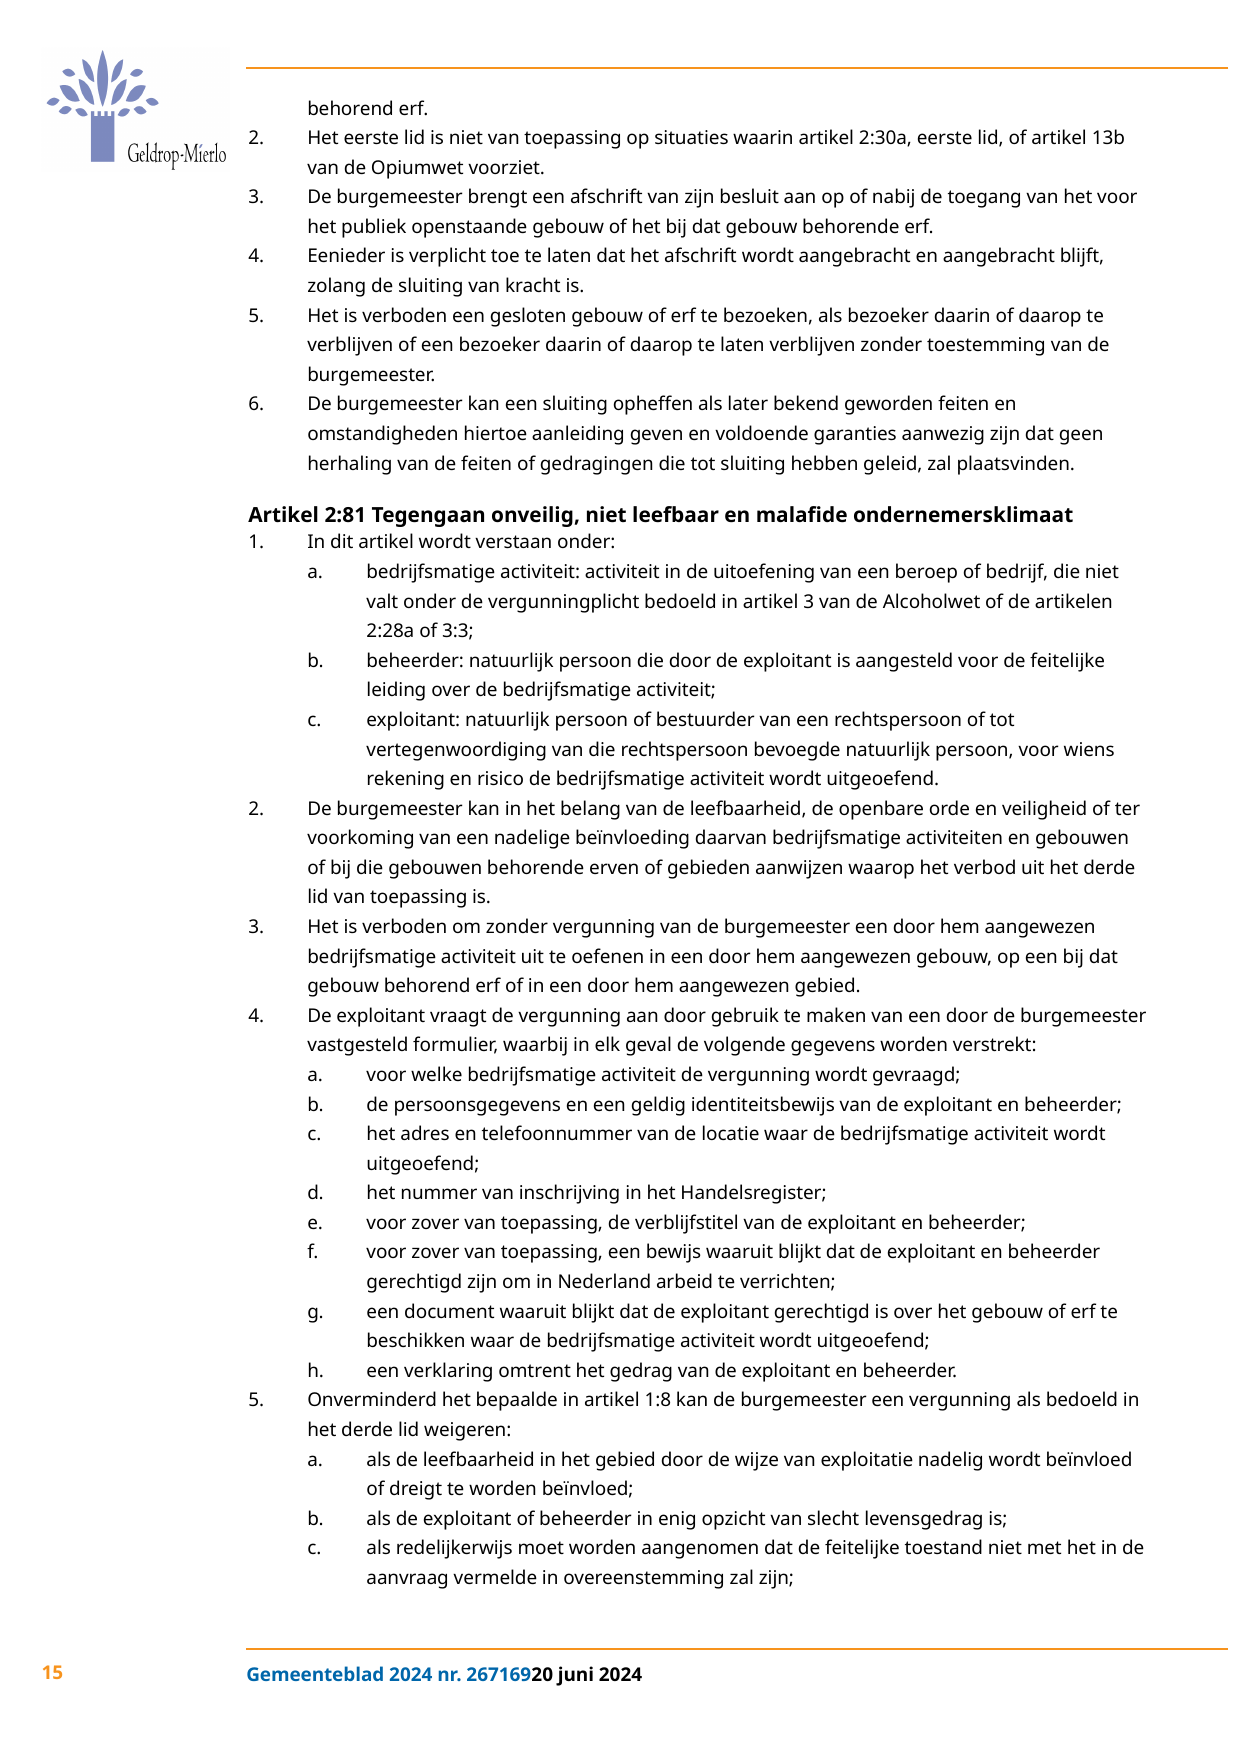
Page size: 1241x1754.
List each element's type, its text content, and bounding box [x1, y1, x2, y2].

list bedrijfsmatige activiteit: activiteit in de uitoefening van een beroep of bedrijf, die niet valt onder de vergunningplicht bedoeld in artikel 3 van de Alcoholwet of de artikelen 2:28a of 3:3; [307, 558, 1152, 643]
list Het is verboden een gesloten gebouw of erf te bezoeken, als bezoeker daarin of daarop te verblijven of een bezoeker daarin of daarop te laten verblijven zonder toestemming van de burgemeester. [248, 302, 1152, 387]
text Artikel 2:81 Tegengaan onveilig, niet leefbaar en malafide ondernemersklimaat [248, 500, 1152, 529]
list De burgemeester kan een sluiting opheffen als later bekend geworden feiten en omstandigheden hiertoe aanleiding geven en voldoende garanties aanwezig zijn dat geen herhaling van de feiten of gedragingen die tot sluiting hebben geleid, zal plaatsvinden. [248, 391, 1152, 476]
list Het is verboden om zonder vergunning van de burgemeester een door hem aangewezen bedrijfsmatige activiteit uit te oefenen in een door hem aangewezen gebouw, op een bij dat gebouw behorend erf of in een door hem aangewezen gebied. [248, 913, 1152, 998]
list voor zover van toepassing, de verblijfstitel van de exploitant en beheerder; [307, 1209, 1152, 1235]
list In dit artikel wordt verstaan onder: [248, 529, 1152, 554]
list de persoonsgegevens en een geldig identiteitsbewijs van de exploitant en beheerder; [307, 1091, 1152, 1116]
list een verklaring omtrent het gedrag van de exploitant en beheerder. [307, 1357, 1152, 1383]
list Onverminderd het bepaalde in artikel 1:8 kan de burgemeester een vergunning als bedoeld in het derde lid weigeren: [248, 1387, 1152, 1442]
list Het eerste lid is niet van toepassing op situaties waarin artikel 2:30a, eerste lid, of artikel 13b van de Opiumwet voorziet. [248, 124, 1152, 180]
picture [41, 47, 231, 172]
list exploitant: natuurlijk persoon of bestuurder van een rechtspersoon of tot vertegenwoordiging van die rechtspersoon bevoegde natuurlijk persoon, voor wiens rekening en risico de bedrijfsmatige activiteit wordt uitgeoefend. [307, 706, 1152, 791]
list voor welke bedrijfsmatige activiteit de vergunning wordt gevraagd; [307, 1061, 1152, 1087]
list voor zover van toepassing, een bewijs waaruit blijkt dat de exploitant en beheerder gerechtigd zijn om in Nederland arbeid te verrichten; [307, 1239, 1152, 1294]
list een document waaruit blijkt dat de exploitant gerechtigd is over het gebouw of erf te beschikken waar de bedrijfsmatige activiteit wordt uitgeoefend; [307, 1298, 1152, 1353]
list De burgemeester kan in het belang van de leefbaarheid, de openbare orde en veiligheid of ter voorkoming van een nadelige beïnvloeding daarvan bedrijfsmatige activiteiten en gebouwen of bij die gebouwen behorende erven of gebieden aanwijzen waarop het verbod uit het derde lid van toepassing is. [248, 795, 1152, 909]
list het adres en telefoonnummer van de locatie waar de bedrijfsmatige activiteit wordt uitgeoefend; [307, 1120, 1152, 1176]
list het nummer van inschrijving in het Handelsregister; [307, 1179, 1152, 1205]
list De burgemeester brengt een afschrift van zijn besluit aan op of nabij de toegang van het voor het publiek openstaande gebouw of het bij dat gebouw behorende erf. [248, 183, 1152, 239]
list beheerder: natuurlijk persoon die door de exploitant is aangesteld voor de feitelijke leiding over de bedrijfsmatige activiteit; [307, 647, 1152, 702]
list als de leefbaarheid in het gebied door de wijze van exploitatie nadelig wordt beïnvloed of dreigt te worden beïnvloed; [307, 1446, 1152, 1501]
list De exploitant vraagt de vergunning aan door gebruik te maken van een door de burgemeester vastgesteld formulier, waarbij in elk geval de volgende gegevens worden verstrekt: [248, 1002, 1152, 1057]
list als redelijkerwijs moet worden aangenomen dat de feitelijke toestand niet met het in de aanvraag vermelde in overeenstemming zal zijn; [307, 1534, 1152, 1590]
list behorend erf. [248, 95, 1152, 121]
list als de exploitant of beheerder in enig opzicht van slecht levensgedrag is; [307, 1505, 1152, 1531]
list Eenieder is verplicht toe te laten dat het afschrift wordt aangebracht en aangebracht blijft, zolang de sluiting van kracht is. [248, 243, 1152, 298]
